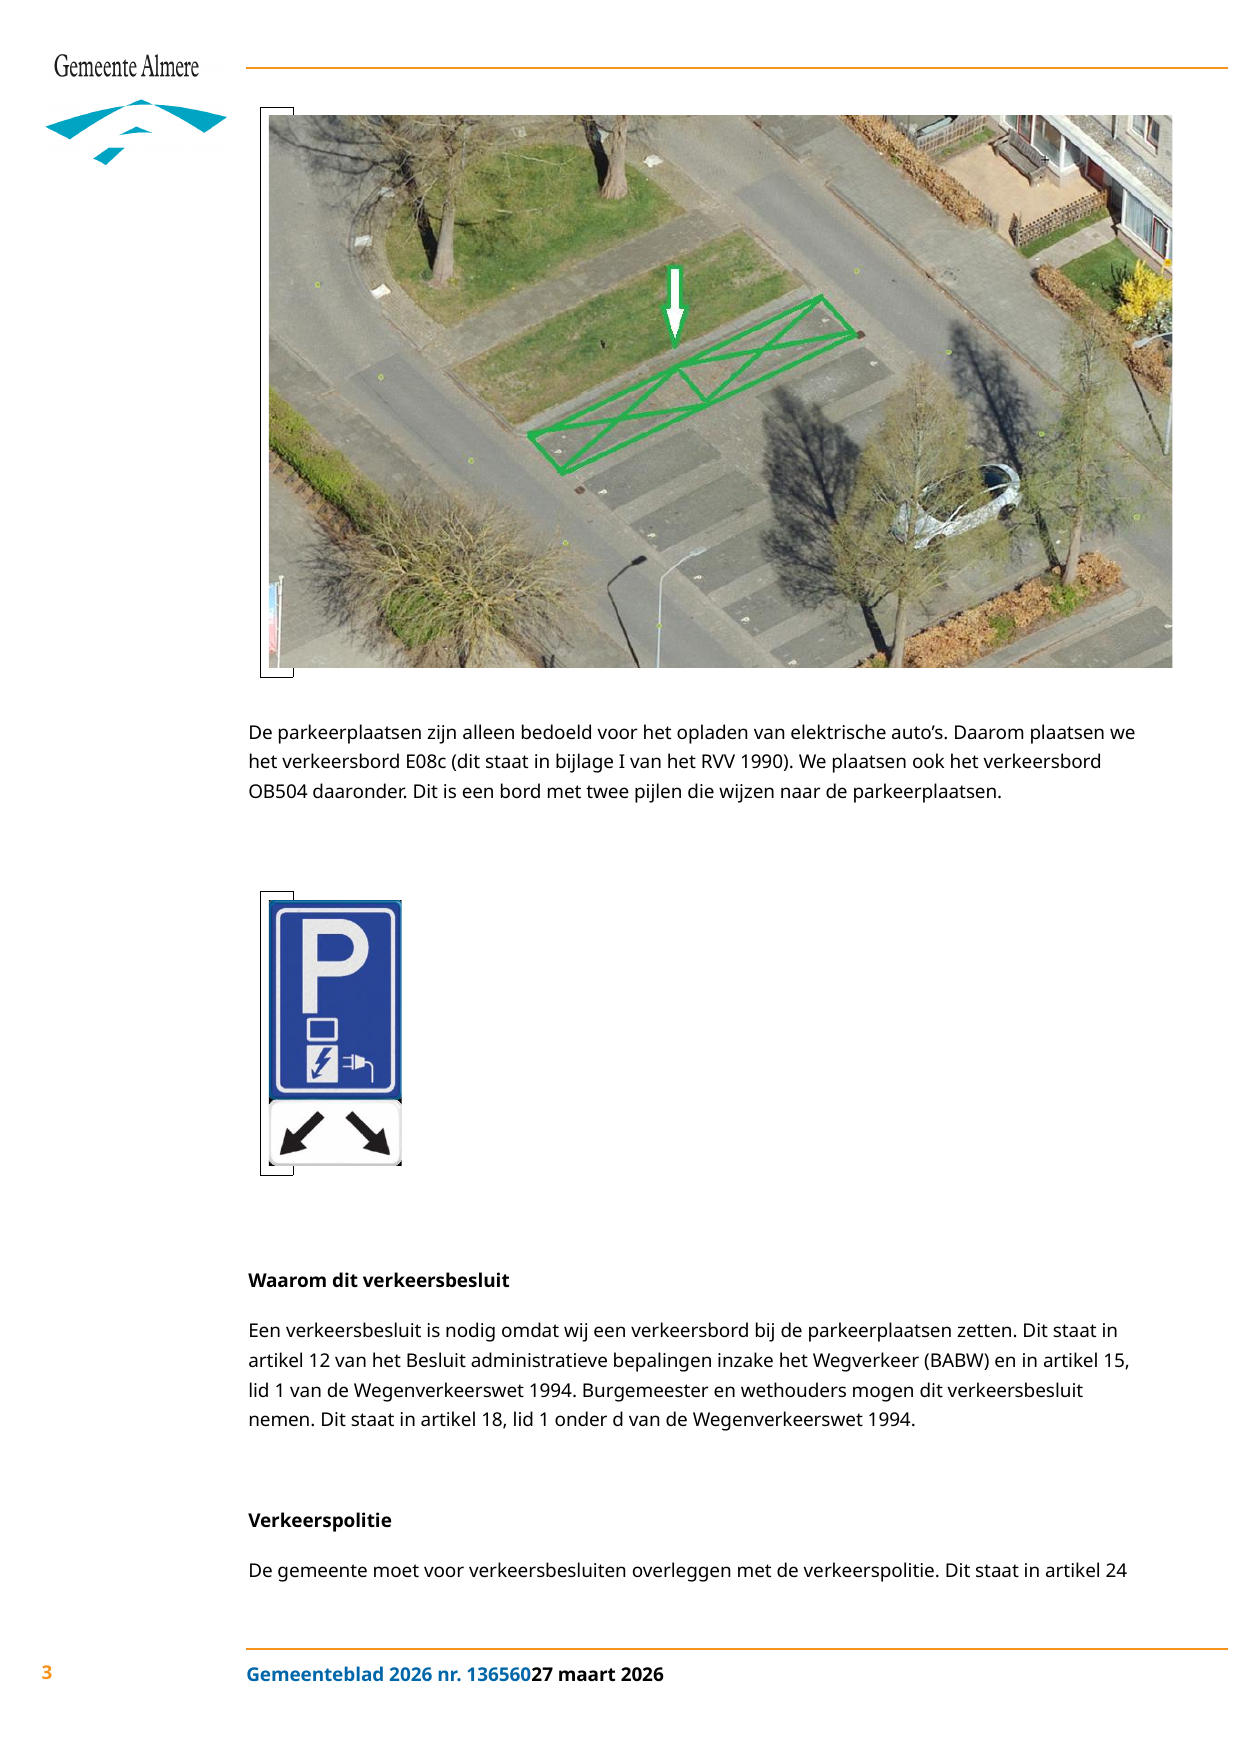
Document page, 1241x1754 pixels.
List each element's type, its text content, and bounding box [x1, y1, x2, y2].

picture [41, 47, 231, 172]
text Waarom dit verkeersbesluit [248, 1267, 1152, 1293]
text De gemeente moet voor verkeersbesluiten overleggen met de verkeerspolitie. Dit staat in artikel 24 [248, 1558, 1152, 1583]
picture [268, 115, 1173, 668]
text De parkeerplaatsen zijn alleen bedoeld voor het opladen van elektrische auto’s. Daarom plaatsen we het verkeersbord E08c (dit staat in bijlage I van het RVV 1990). We plaatsen ook het verkeersbord OB504 daaronder. Dit is een bord met twee pijlen die wijzen naar de parkeerplaatsen. [248, 719, 1152, 804]
text Een verkeersbesluit is nodig omdat wij een verkeersbord bij de parkeerplaatsen zetten. Dit staat in artikel 12 van het Besluit administratieve bepalingen inzake het Wegverkeer (BABW) en in artikel 15, lid 1 van de Wegenverkeerswet 1994. Burgemeester en wethouders mogen dit verkeersbesluit nemen. Dit staat in artikel 18, lid 1 onder d van de Wegenverkeerswet 1994. [248, 1318, 1152, 1432]
text Verkeerspolitie [248, 1507, 1152, 1533]
picture [268, 900, 402, 1166]
